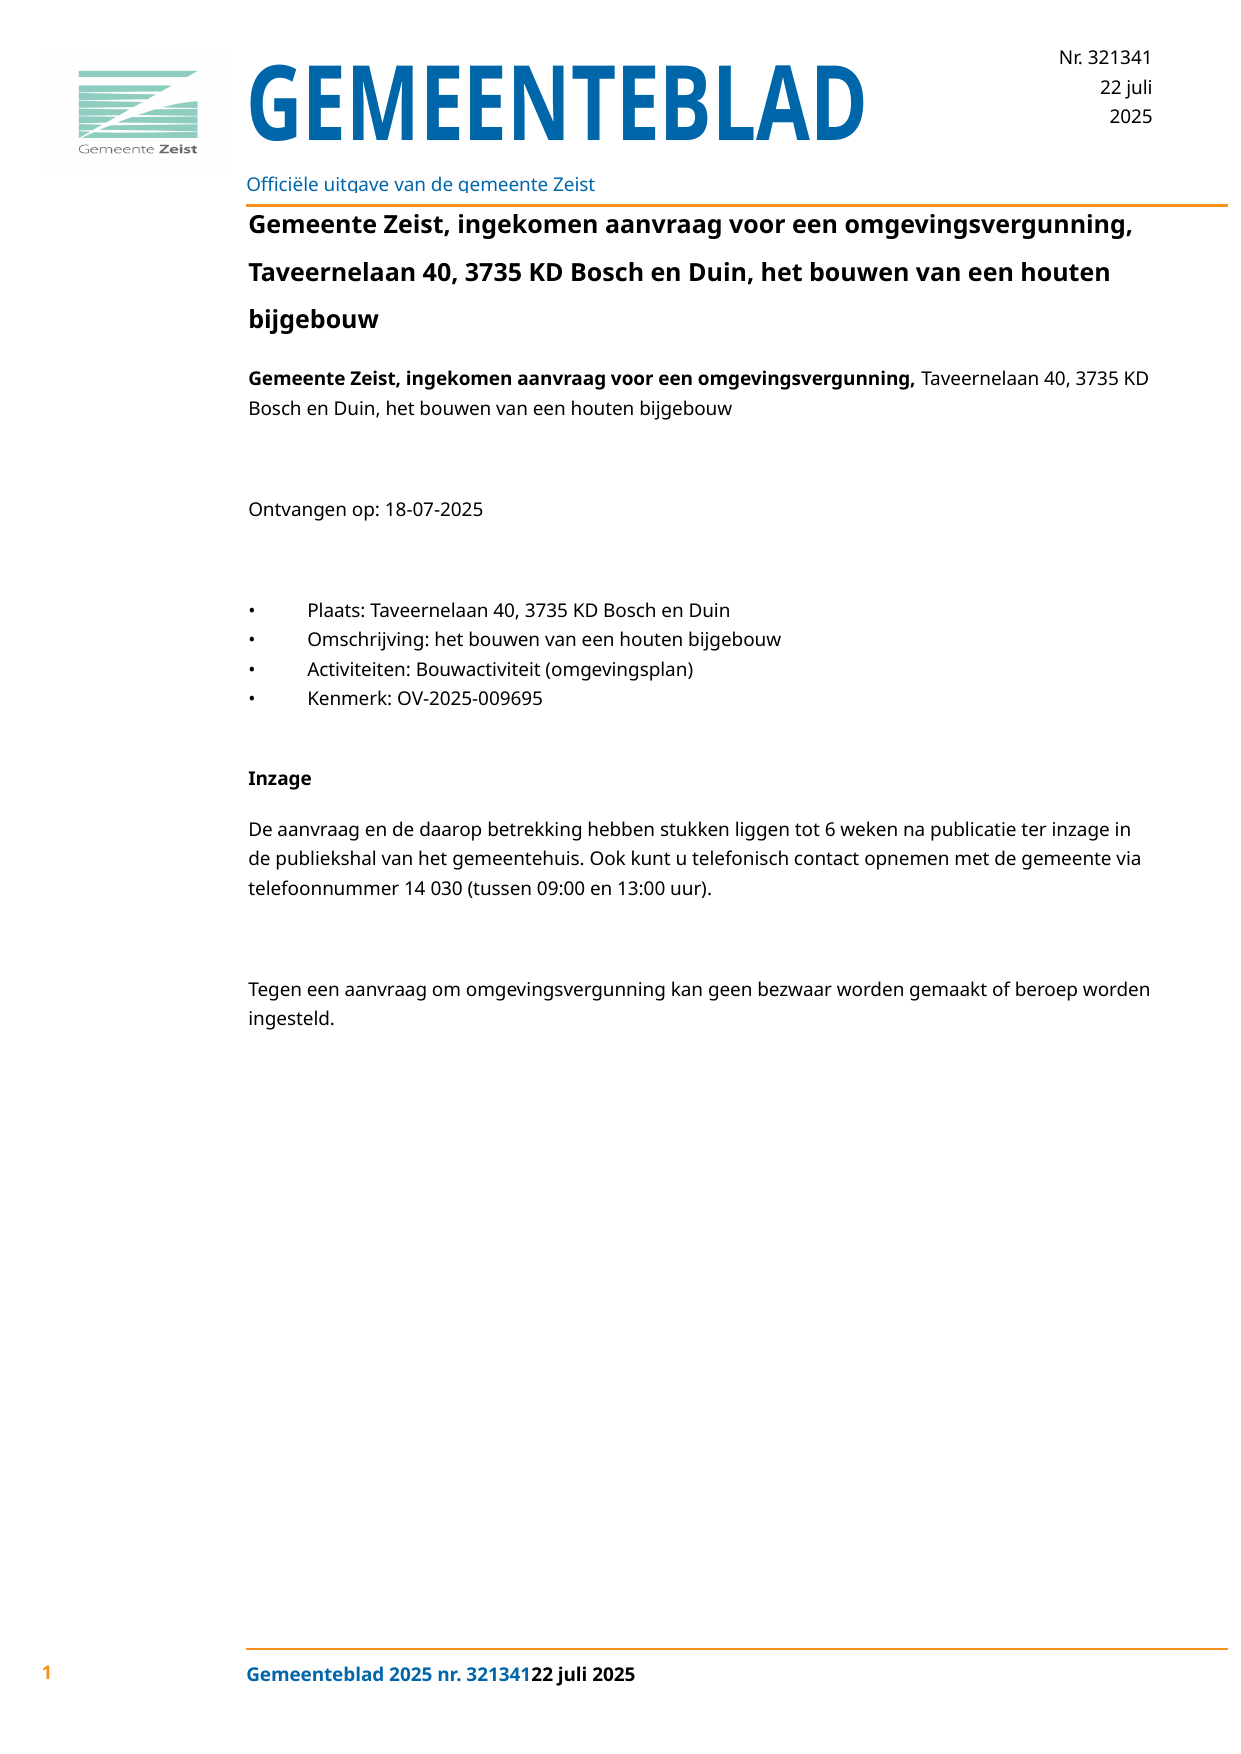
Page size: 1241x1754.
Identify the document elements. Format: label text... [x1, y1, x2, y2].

text De aanvraag en de daarop betrekking hebben stukken liggen tot 6 weken na publicatie ter inzage in de publiekshal van het gemeentehuis. Ook kunt u telefonisch contact opnemen met de gemeente via telefoonnummer 14 030 (tussen 09:00 en 13:00 uur). [248, 816, 1152, 901]
text Gemeente Zeist, ingekomen aanvraag voor een omgevingsvergunning, Taveernelaan 40, 3735 KD Bosch en Duin, het bouwen van een houten bijgebouw [248, 366, 1152, 421]
list Omschrijving: het bouwen van een houten bijgebouw [248, 626, 1152, 652]
picture [41, 47, 231, 172]
text Inzage [248, 766, 1152, 791]
text Ontvangen op: 18-07-2025 [248, 496, 1152, 522]
list Kenmerk: OV-2025-009695 [248, 686, 1152, 711]
list Plaats: Taveernelaan 40, 3735 KD Bosch en Duin [248, 597, 1152, 622]
text Gemeente Zeist, ingekomen aanvraag voor een omgevingsvergunning, Taveernelaan 40, 3735 KD Bosch en Duin, het bouwen van een houten bijgebouw [248, 207, 1152, 336]
text Tegen een aanvraag om omgevingsvergunning kan geen bezwaar worden gemaakt of beroep worden ingesteld. [248, 976, 1152, 1031]
list Activiteiten: Bouwactiviteit (omgevingsplan) [248, 656, 1152, 682]
